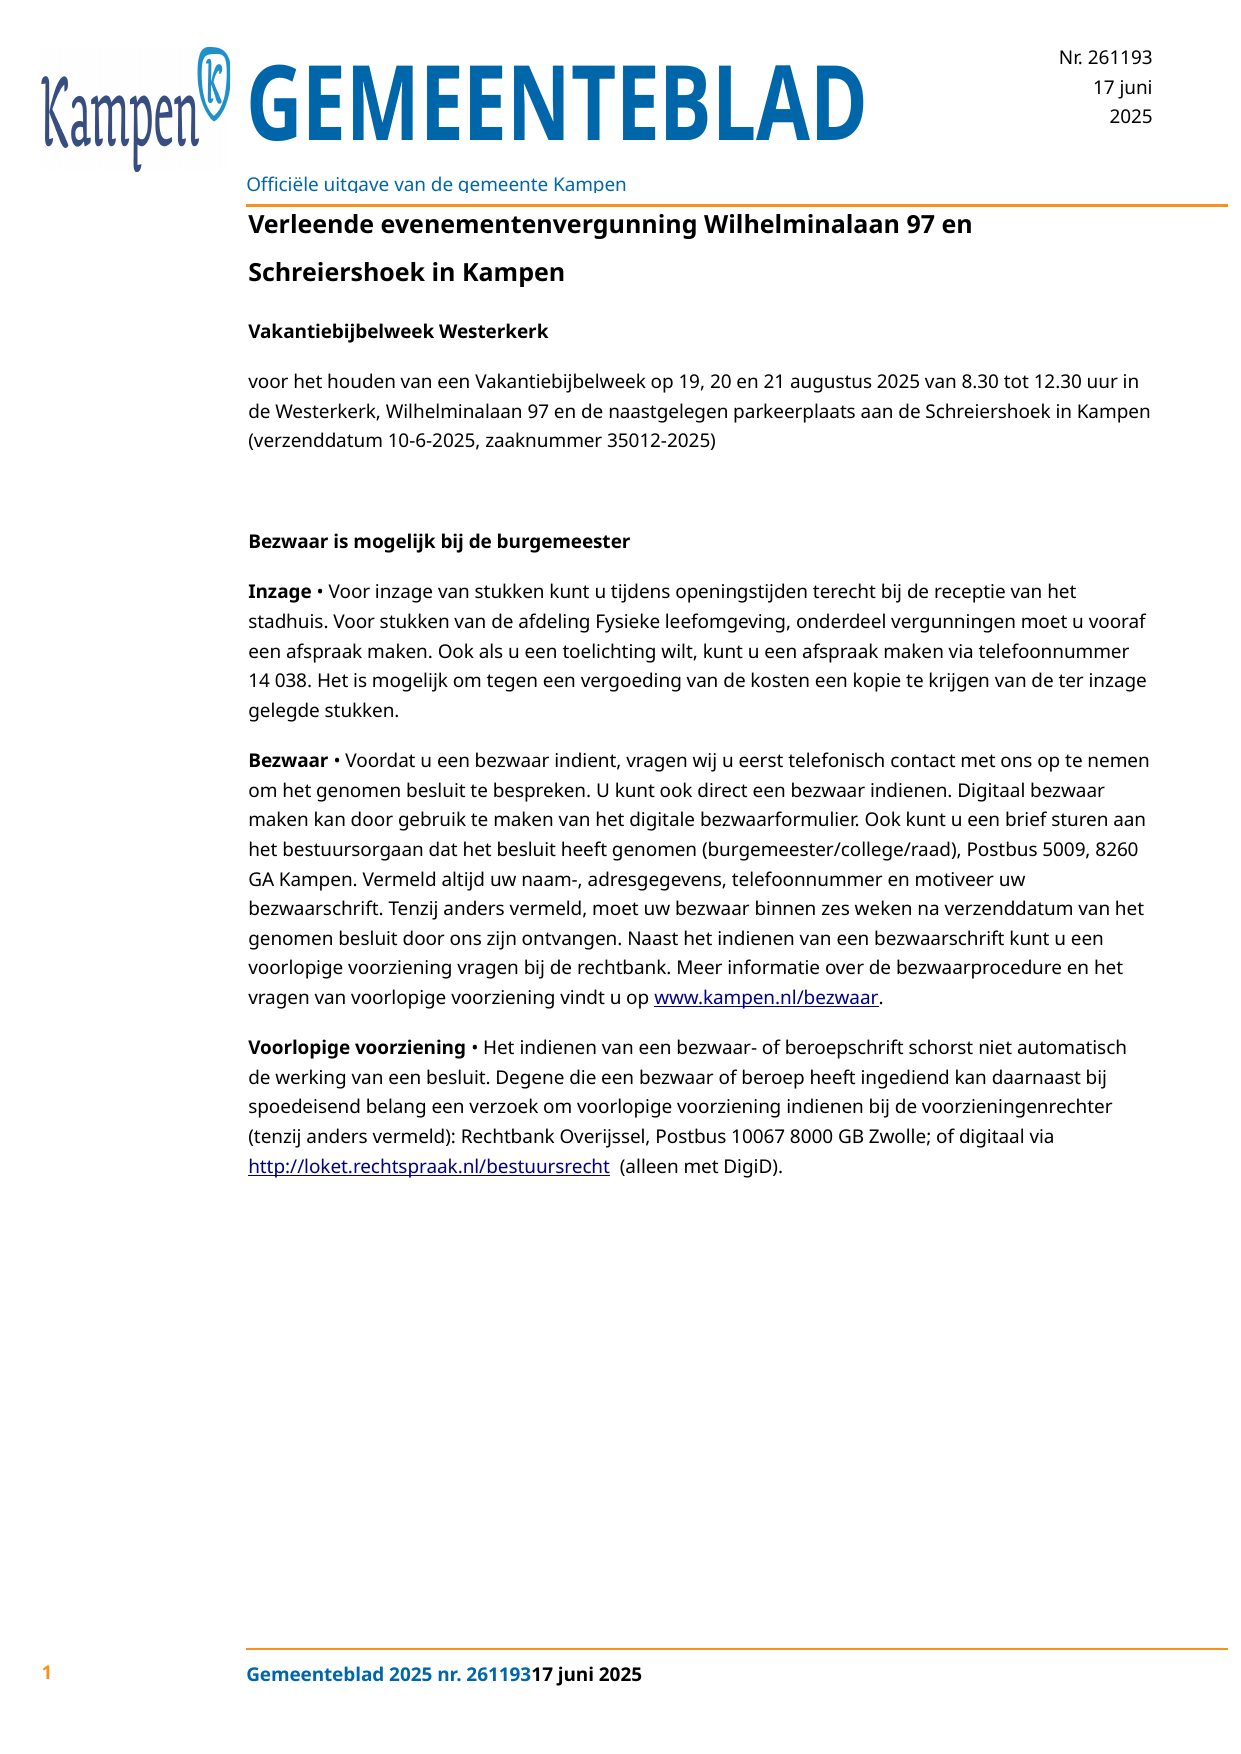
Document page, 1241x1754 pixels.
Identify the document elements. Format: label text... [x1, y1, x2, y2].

picture [41, 47, 231, 172]
text Inzage • Voor inzage van stukken kunt u tijdens openingstijden terecht bij de receptie van het stadhuis. Voor stukken van de afdeling Fysieke leefomgeving, onderdeel vergunningen moet u vooraf een afspraak maken. Ook als u een toelichting wilt, kunt u een afspraak maken via telefoonnummer 14 038. Het is mogelijk om tegen een vergoeding van de kosten een kopie te krijgen van de ter inzage gelegde stukken. [248, 579, 1152, 723]
text Bezwaar • Voordat u een bezwaar indient, vragen wij u eerst telefonisch contact met ons op te nemen om het genomen besluit te bespreken. U kunt ook direct een bezwaar indienen. Digitaal bezwaar maken kan door gebruik te maken van het digitale bezwaarformulier. Ook kunt u een brief sturen aan het bestuursorgaan dat het besluit heeft genomen (burgemeester/college/raad), Postbus 5009, 8260 GA Kampen. Vermeld altijd uw naam-, adresgegevens, telefoonnummer en motiveer uw bezwaarschrift. Tenzij anders vermeld, moet uw bezwaar binnen zes weken na verzenddatum van het genomen besluit door ons zijn ontvangen. Naast het indienen van een bezwaarschrift kunt u een voorlopige voorziening vragen bij de rechtbank. Meer informatie over de bezwaarprocedure en het vragen van voorlopige voorziening vindt u op www.kampen.nl/bezwaar. [248, 747, 1152, 1010]
text voor het houden van een Vakantiebijbelweek op 19, 20 en 21 augustus 2025 van 8.30 tot 12.30 uur in de Westerkerk, Wilhelminalaan 97 en de naastgelegen parkeerplaats aan de Schreiershoek in Kampen (verzenddatum 10-6-2025, zaaknummer 35012-2025) [248, 368, 1152, 453]
text Vakantiebijbelweek Westerkerk [248, 318, 1152, 344]
text Bezwaar is mogelijk bij de burgemeester [248, 528, 1152, 554]
text Verleende evenementenvergunning Wilhelminalaan 97 en Schreiershoek in Kampen [248, 207, 1152, 288]
text Voorlopige voorziening • Het indienen van een bezwaar- of beroepschrift schorst niet automatisch de werking van een besluit. Degene die een bezwaar of beroep heeft ingediend kan daarnaast bij spoedeisend belang een verzoek om voorlopige voorziening indienen bij de voorzieningenrechter (tenzij anders vermeld): Rechtbank Overijssel, Postbus 10067 8000 GB Zwolle; of digitaal via http://loket.rechtspraak.nl/bestuursrecht (alleen met DigiD). [248, 1034, 1152, 1179]
